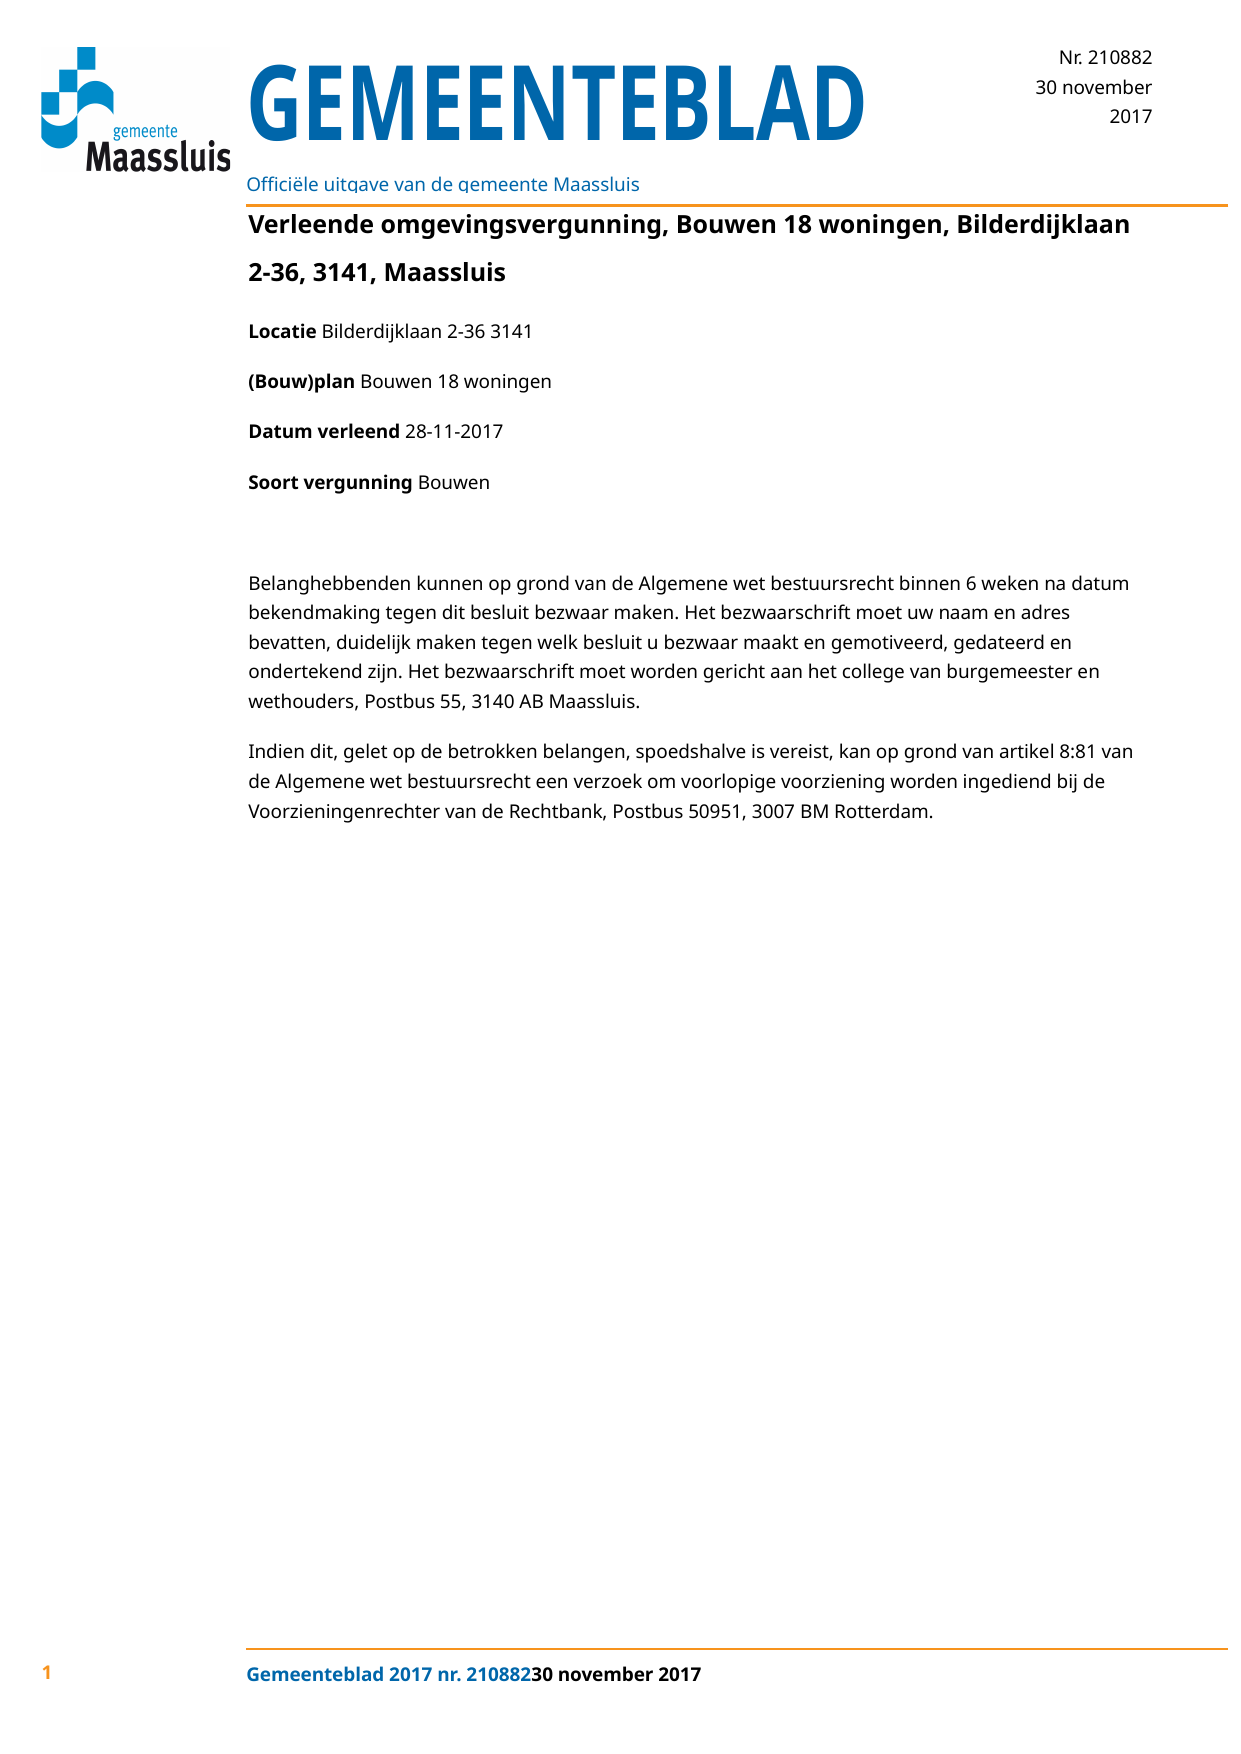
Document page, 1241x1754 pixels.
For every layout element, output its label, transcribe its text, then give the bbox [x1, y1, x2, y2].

text Belanghebbenden kunnen op grond van de Algemene wet bestuursrecht binnen 6 weken na datum bekendmaking tegen dit besluit bezwaar maken. Het bezwaarschrift moet uw naam en adres bevatten, duidelijk maken tegen welk besluit u bezwaar maakt en gemotiveerd, gedateerd en ondertekend zijn. Het bezwaarschrift moet worden gericht aan het college van burgemeester en wethouders, Postbus 55, 3140 AB Maassluis. [248, 570, 1152, 714]
text Datum verleend 28-11-2017 [248, 419, 1152, 444]
text Indien dit, gelet op de betrokken belangen, spoedshalve is vereist, kan op grond van artikel 8:81 van de Algemene wet bestuursrecht een verzoek om voorlopige voorziening worden ingediend bij de Voorzieningenrechter van de Rechtbank, Postbus 50951, 3007 BM Rotterdam. [248, 739, 1152, 824]
text Soort vergunning Bouwen [248, 469, 1152, 495]
picture [41, 47, 77, 92]
text Verleende omgevingsvergunning, Bouwen 18 woningen, Bilderdijklaan 2-36, 3141, Maassluis [248, 207, 1152, 288]
text (Bouw)plan Bouwen 18 woningen [248, 368, 1152, 394]
text Locatie Bilderdijklaan 2-36 3141 [248, 318, 1152, 344]
picture [41, 47, 231, 172]
